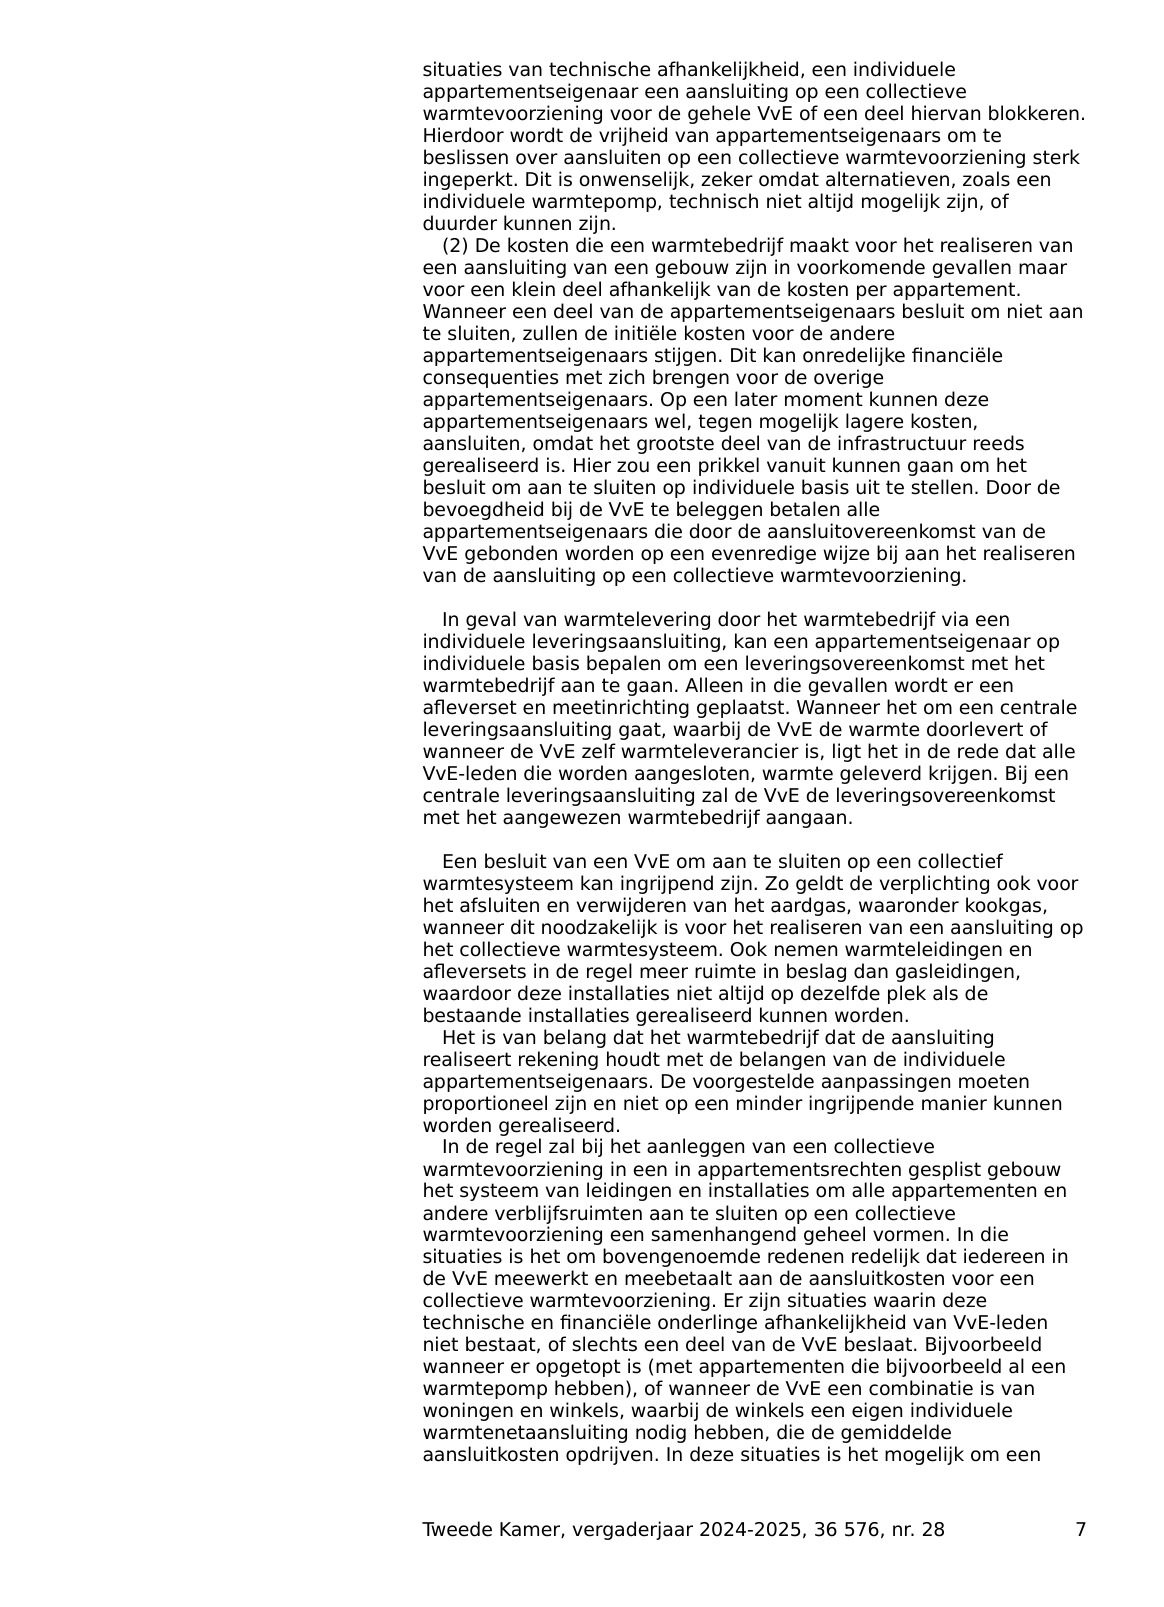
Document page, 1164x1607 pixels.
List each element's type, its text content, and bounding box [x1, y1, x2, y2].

text In de regel zal bij het aanleggen van een collectieve warmtevoorziening in een in appartementsrechten gesplist gebouw het systeem van leidingen en installaties om alle appartementen en andere verblijfsruimten aan te sluiten op een collectieve warmtevoorziening een samenhangend geheel vormen. In die situaties is het om bovengenoemde redenen redelijk dat iedereen in de VvE meewerkt en meebetaalt aan de aansluitkosten voor een collectieve warmtevoorziening. Er zijn situaties waarin deze technische en financiële onderlinge afhankelijkheid van VvE-leden niet bestaat, of slechts een deel van de VvE beslaat. Bijvoorbeeld wanneer er opgetopt is (met appartementen die bijvoorbeeld al een warmtepomp hebben), of wanneer de VvE een combinatie is van woningen en winkels, waarbij de winkels een eigen individuele warmtenetaansluiting nodig hebben, die de gemiddelde aansluitkosten opdrijven. In deze situaties is het mogelijk om een [422, 1136, 1087, 1466]
text Een besluit van een VvE om aan te sluiten op een collectief warmtesysteem kan ingrijpend zijn. Zo geldt de verplichting ook voor het afsluiten en verwijderen van het aardgas, waaronder kookgas, wanneer dit noodzakelijk is voor het realiseren van een aansluiting op het collectieve warmtesysteem. Ook nemen warmteleidingen en afleversets in de regel meer ruimte in beslag dan gasleidingen, waardoor deze installaties niet altijd op dezelfde plek als de bestaande installaties gerealiseerd kunnen worden. [422, 851, 1087, 1027]
text In geval van warmtelevering door het warmtebedrijf via een individuele leveringsaansluiting, kan een appartementseigenaar op individuele basis bepalen om een leveringsovereenkomst met het warmtebedrijf aan te gaan. Alleen in die gevallen wordt er een afleverset en meetinrichting geplaatst. Wanneer het om een centrale leveringsaansluiting gaat, waarbij de VvE de warmte doorlevert of wanneer de VvE zelf warmteleverancier is, ligt het in de rede dat alle VvE-leden die worden aangesloten, warmte geleverd krijgen. Bij een centrale leveringsaansluiting zal de VvE de leveringsovereenkomst met het aangewezen warmtebedrijf aangaan. [422, 609, 1087, 828]
text (2) De kosten die een warmtebedrijf maakt voor het realiseren van een aansluiting van een gebouw zijn in voorkomende gevallen maar voor een klein deel afhankelijk van de kosten per appartement. Wanneer een deel van de appartementseigenaars besluit om niet aan te sluiten, zullen de initiële kosten voor de andere appartementseigenaars stijgen. Dit kan onredelijke financiële consequenties met zich brengen voor de overige appartementseigenaars. Op een later moment kunnen deze appartementseigenaars wel, tegen mogelijk lagere kosten, aansluiten, omdat het grootste deel van de infrastructuur reeds gerealiseerd is. Hier zou een prikkel vanuit kunnen gaan om het besluit om aan te sluiten op individuele basis uit te stellen. Door de bevoegdheid bij de VvE te beleggen betalen alle appartementseigenaars die door de aansluitovereenkomst van de VvE gebonden worden op een evenredige wijze bij aan het realiseren van de aansluiting op een collectieve warmtevoorziening. [422, 235, 1087, 587]
text situaties van technische afhankelijkheid, een individuele appartementseigenaar een aansluiting op een collectieve warmtevoorziening voor de gehele VvE of een deel hiervan blokkeren. Hierdoor wordt de vrijheid van appartementseigenaars om te beslissen over aansluiten op een collectieve warmtevoorziening sterk ingeperkt. Dit is onwenselijk, zeker omdat alternatieven, zoals een individuele warmtepomp, technisch niet altijd mogelijk zijn, of duurder kunnen zijn. [422, 59, 1087, 235]
text Het is van belang dat het warmtebedrijf dat de aansluiting realiseert rekening houdt met de belangen van de individuele appartementseigenaars. De voorgestelde aanpassingen moeten proportioneel zijn en niet op een minder ingrijpende manier kunnen worden gerealiseerd. [422, 1027, 1087, 1136]
